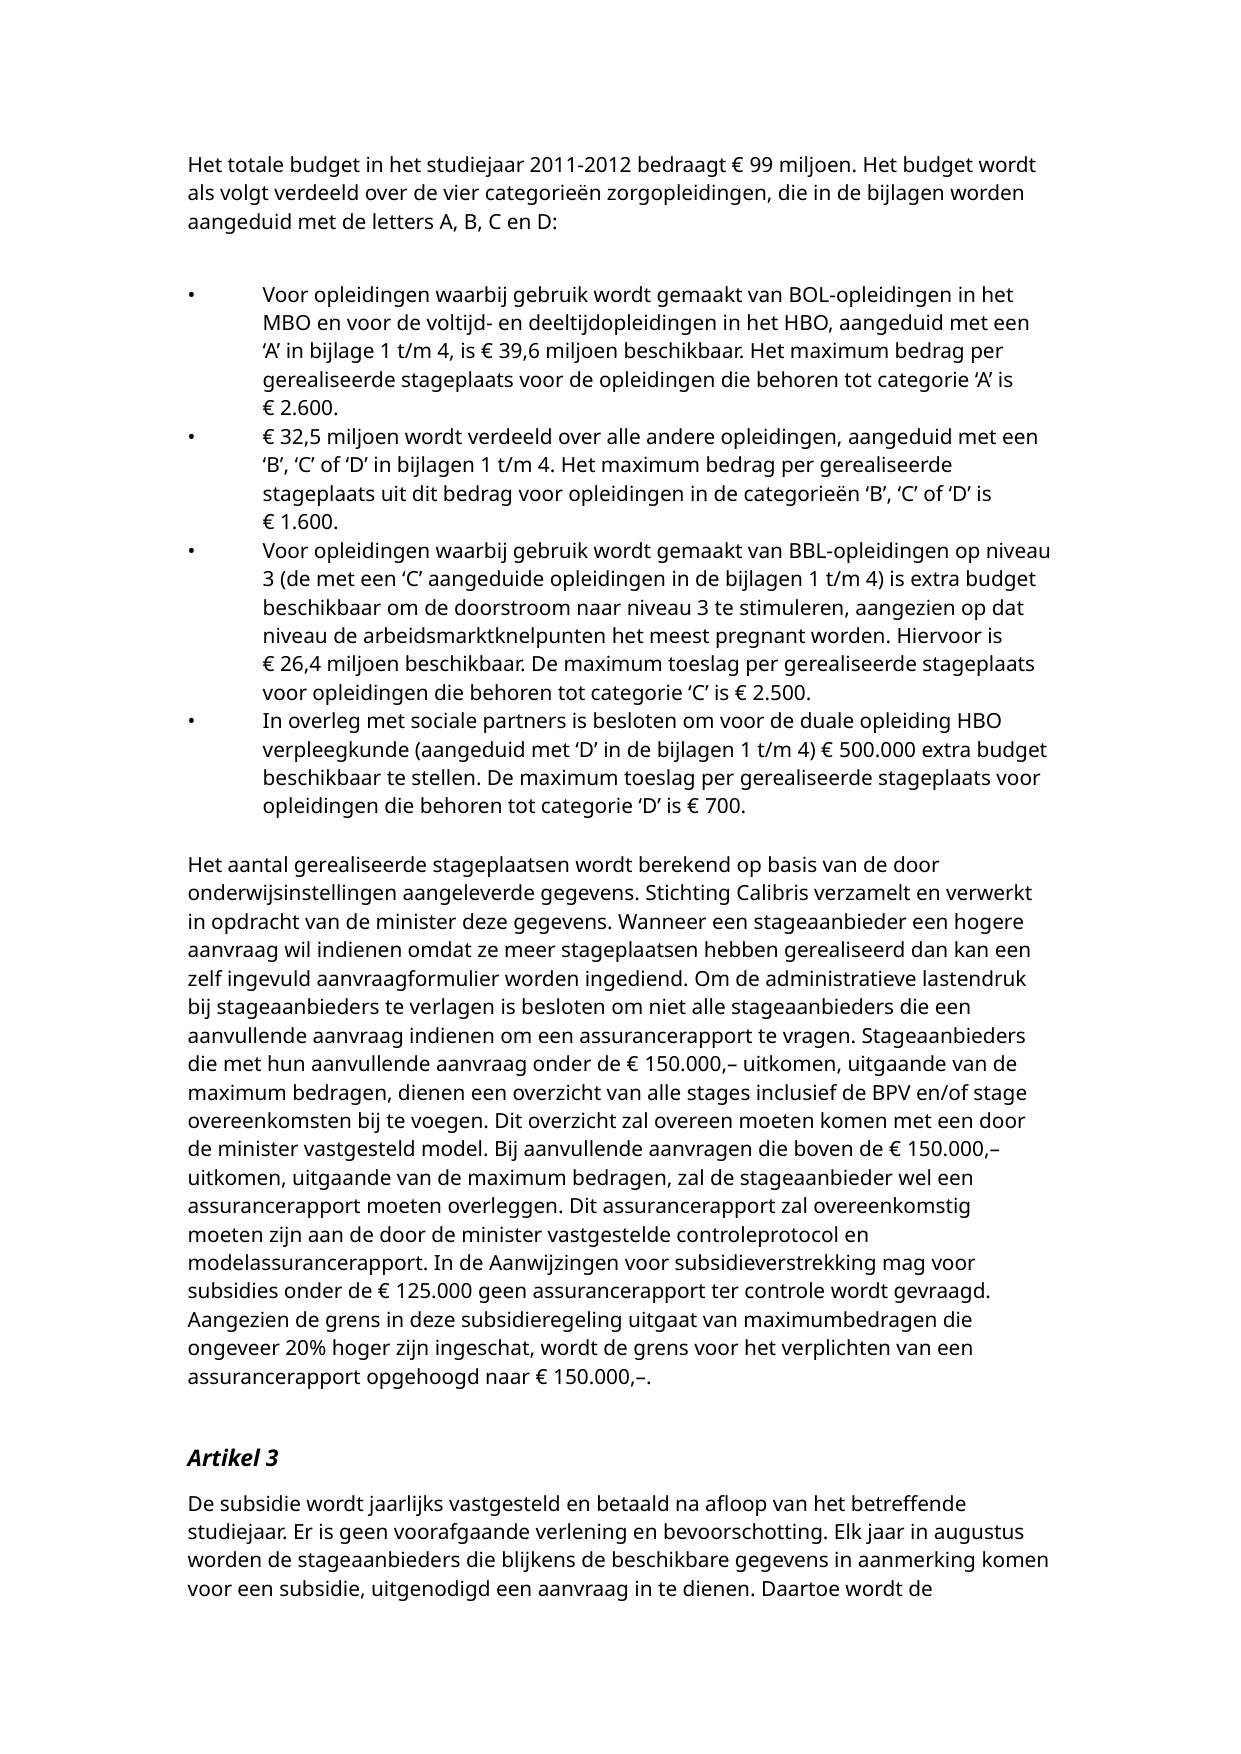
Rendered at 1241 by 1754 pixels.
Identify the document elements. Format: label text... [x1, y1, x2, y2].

text Het aantal gerealiseerde stageplaatsen wordt berekend op basis van de door onderwijsinstellingen aangeleverde gegevens. Stichting Calibris verzamelt en verwerkt in opdracht van de minister deze gegevens. Wanneer een stageaanbieder een hogere aanvraag wil indienen omdat ze meer stageplaatsen hebben gerealiseerd dan kan een zelf ingevuld aanvraagformulier worden ingediend. Om de administratieve lastendruk bij stageaanbieders te verlagen is besloten om niet alle stageaanbieders die een aanvullende aanvraag indienen om een assurancerapport te vragen. Stageaanbieders die met hun aanvullende aanvraag onder de € 150.000,– uitkomen, uitgaande van de maximum bedragen, dienen een overzicht van alle stages inclusief de BPV en/of stage overeenkomsten bij te voegen. Dit overzicht zal overeen moeten komen met een door de minister vastgesteld model. Bij aanvullende aanvragen die boven de € 150.000,– uitkomen, uitgaande van de maximum bedragen, zal de stageaanbieder wel een assurancerapport moeten overleggen. Dit assurancerapport zal overeenkomstig moeten zijn aan de door de minister vastgestelde controleprotocol en modelassurancerapport. In de Aanwijzingen voor subsidieverstrekking mag voor subsidies onder de € 125.000 geen assurancerapport ter controle wordt gevraagd. Aangezien de grens in deze subsidieregeling uitgaat van maximumbedragen die ongeveer 20% hoger zijn ingeschat, wordt de grens voor het verplichten van een assurancerapport opgehoogd naar € 150.000,–. [187, 850, 1053, 1390]
list Voor opleidingen waarbij gebruik wordt gemaakt van BBL-opleidingen op niveau 3 (de met een ‘C’ aangeduide opleidingen in de bijlagen 1 t/m 4) is extra budget beschikbaar om de doorstroom naar niveau 3 te stimuleren, aangezien op dat niveau de arbeidsmarktknelpunten het meest pregnant worden. Hiervoor is € 26,4 miljoen beschikbaar. De maximum toeslag per gerealiseerde stageplaats voor opleidingen die behoren tot categorie ‘C’ is € 2.500. [187, 536, 1053, 706]
list Voor opleidingen waarbij gebruik wordt gemaakt van BOL-opleidingen in het MBO en voor de voltijd- en deeltijdopleidingen in het HBO, aangeduid met een ‘A’ in bijlage 1 t/m 4, is € 39,6 miljoen beschikbaar. Het maximum bedrag per gerealiseerde stageplaats voor de opleidingen die behoren tot categorie ‘A’ is € 2.600. [187, 280, 1053, 422]
list In overleg met sociale partners is besloten om voor de duale opleiding HBO verpleegkunde (aangeduid met ‘D’ in de bijlagen 1 t/m 4) € 500.000 extra budget beschikbaar te stellen. De maximum toeslag per gerealiseerde stageplaats voor opleidingen die behoren tot categorie ‘D’ is € 700. [187, 706, 1053, 820]
text De subsidie wordt jaarlijks vastgesteld en betaald na afloop van het betreffende studiejaar. Er is geen voorafgaande verlening en bevoorschotting. Elk jaar in augustus worden de stageaanbieders die blijkens de beschikbare gegevens in aanmerking komen voor een subsidie, uitgenodigd een aanvraag in te dienen. Daartoe wordt de [187, 1489, 1053, 1602]
subtitle Artikel 3 [187, 1442, 1053, 1474]
text Het totale budget in het studiejaar 2011-2012 bedraagt € 99 miljoen. Het budget wordt als volgt verdeeld over de vier categorieën zorgopleidingen, die in de bijlagen worden aangeduid met de letters A, B, C en D: [187, 150, 1053, 235]
list € 32,5 miljoen wordt verdeeld over alle andere opleidingen, aangeduid met een ‘B’, ‘C’ of ‘D’ in bijlagen 1 t/m 4. Het maximum bedrag per gerealiseerde stageplaats uit dit bedrag voor opleidingen in de categorieën ‘B’, ‘C’ of ‘D’ is € 1.600. [187, 422, 1053, 536]
